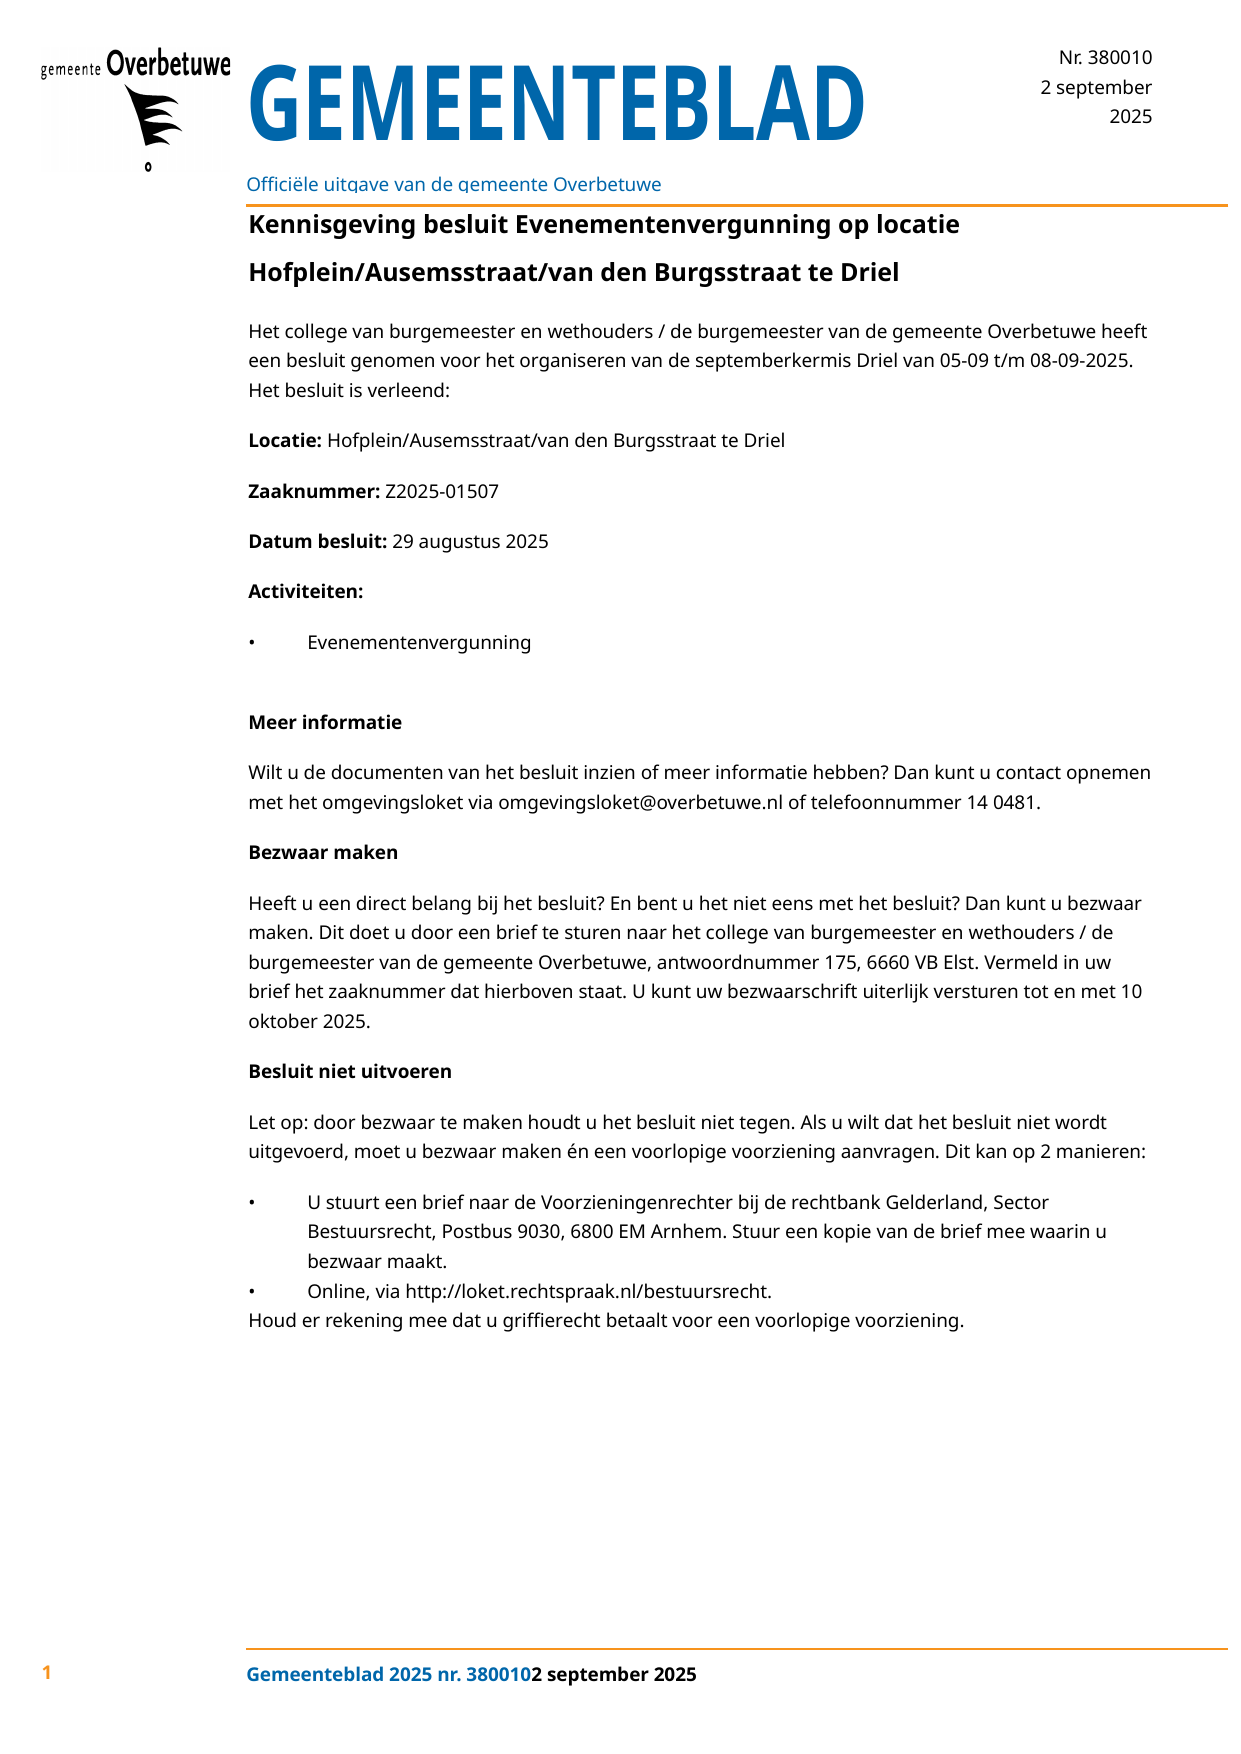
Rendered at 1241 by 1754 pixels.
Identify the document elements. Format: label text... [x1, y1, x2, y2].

list Evenementenvergunning [248, 629, 1152, 655]
text Zaaknummer: Z2025-01507 [248, 478, 1152, 504]
text Kennisgeving besluit Evenementenvergunning op locatie Hofplein/Ausemsstraat/van den Burgsstraat te Driel [248, 207, 1152, 288]
list U stuurt een brief naar de Voorzieningenrechter bij de rechtbank Gelderland, Sector Bestuursrecht, Postbus 9030, 6800 EM Arnhem. Stuur een kopie van de brief mee waarin u bezwaar maakt. [248, 1189, 1152, 1274]
text Besluit niet uitvoeren [248, 1059, 1152, 1084]
text Datum besluit: 29 augustus 2025 [248, 528, 1152, 554]
text Het college van burgemeester en wethouders / de burgemeester van de gemeente Overbetuwe heeft een besluit genomen voor het organiseren van de septemberkermis Driel van 05-09 t/m 08-09-2025. Het besluit is verleend: [248, 318, 1152, 403]
text Meer informatie [248, 709, 1152, 735]
text Locatie: Hofplein/Ausemsstraat/van den Burgsstraat te Driel [248, 427, 1152, 453]
text Heeft u een direct belang bij het besluit? En bent u het niet eens met het besluit? Dan kunt u bezwaar maken. Dit doet u door een brief te sturen naar het college van burgemeester en wethouders / de burgemeester van de gemeente Overbetuwe, antwoordnummer 175, 6660 VB Elst. Vermeld in uw brief het zaaknummer dat hierboven staat. U kunt uw bezwaarschrift uiterlijk versturen tot en met 10 oktober 2025. [248, 890, 1152, 1034]
text Bezwaar maken [248, 839, 1152, 865]
text Activiteiten: [248, 579, 1152, 604]
text Let op: door bezwaar te maken houdt u het besluit niet tegen. Als u wilt dat het besluit niet wordt uitgevoerd, moet u bezwaar maken én een voorlopige voorziening aanvragen. Dit kan op 2 manieren: [248, 1109, 1152, 1164]
text Houd er rekening mee dat u griffierecht betaalt voor een voorlopige voorziening. [248, 1307, 1152, 1333]
text Wilt u de documenten van het besluit inzien of meer informatie hebben? Dan kunt u contact opnemen met het omgevingsloket via omgevingsloket@overbetuwe.nl of telefoonnummer 14 0481. [248, 759, 1152, 815]
list Online, via http://loket.rechtspraak.nl/bestuursrecht. [248, 1278, 1152, 1304]
picture [41, 47, 231, 172]
